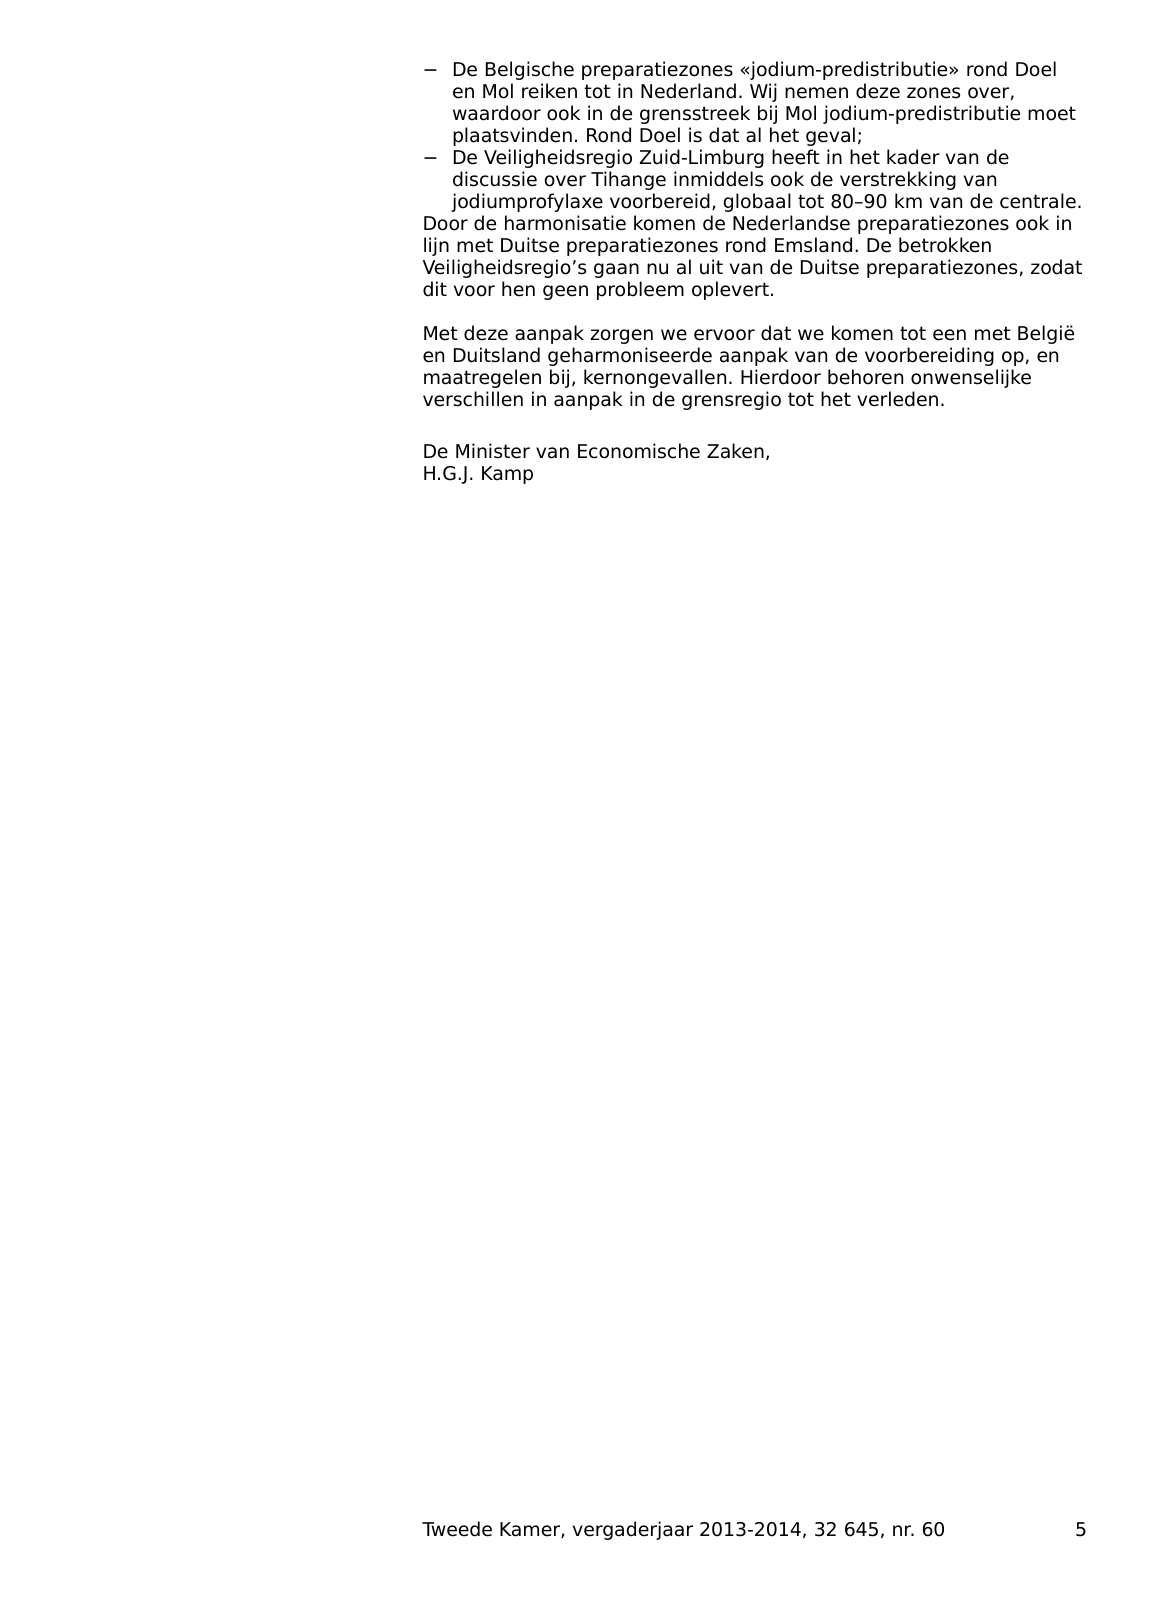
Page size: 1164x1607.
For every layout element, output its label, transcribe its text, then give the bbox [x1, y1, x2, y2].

text − De Veiligheidsregio Zuid-Limburg heeft in het kader van de discussie over Tihange inmiddels ook de verstrekking van jodiumprofylaxe voorbereid, globaal tot 80–90 km van de centrale. [422, 147, 1087, 213]
text − De Belgische preparatiezones «jodium-predistributie» rond Doel en Mol reiken tot in Nederland. Wij nemen deze zones over, waardoor ook in de grensstreek bij Mol jodium-predistributie moet plaatsvinden. Rond Doel is dat al het geval; [422, 59, 1087, 147]
text Met deze aanpak zorgen we ervoor dat we komen tot een met België en Duitsland geharmoniseerde aanpak van de voorbereiding op, en maatregelen bij, kernongevallen. Hierdoor behoren onwenselijke verschillen in aanpak in de grensregio tot het verleden. [422, 323, 1087, 411]
text De Minister van Economische Zaken, H.G.J. Kamp [422, 441, 1087, 485]
text Door de harmonisatie komen de Nederlandse preparatiezones ook in lijn met Duitse preparatiezones rond Emsland. De betrokken Veiligheidsregio’s gaan nu al uit van de Duitse preparatiezones, zodat dit voor hen geen probleem oplevert. [422, 213, 1087, 301]
